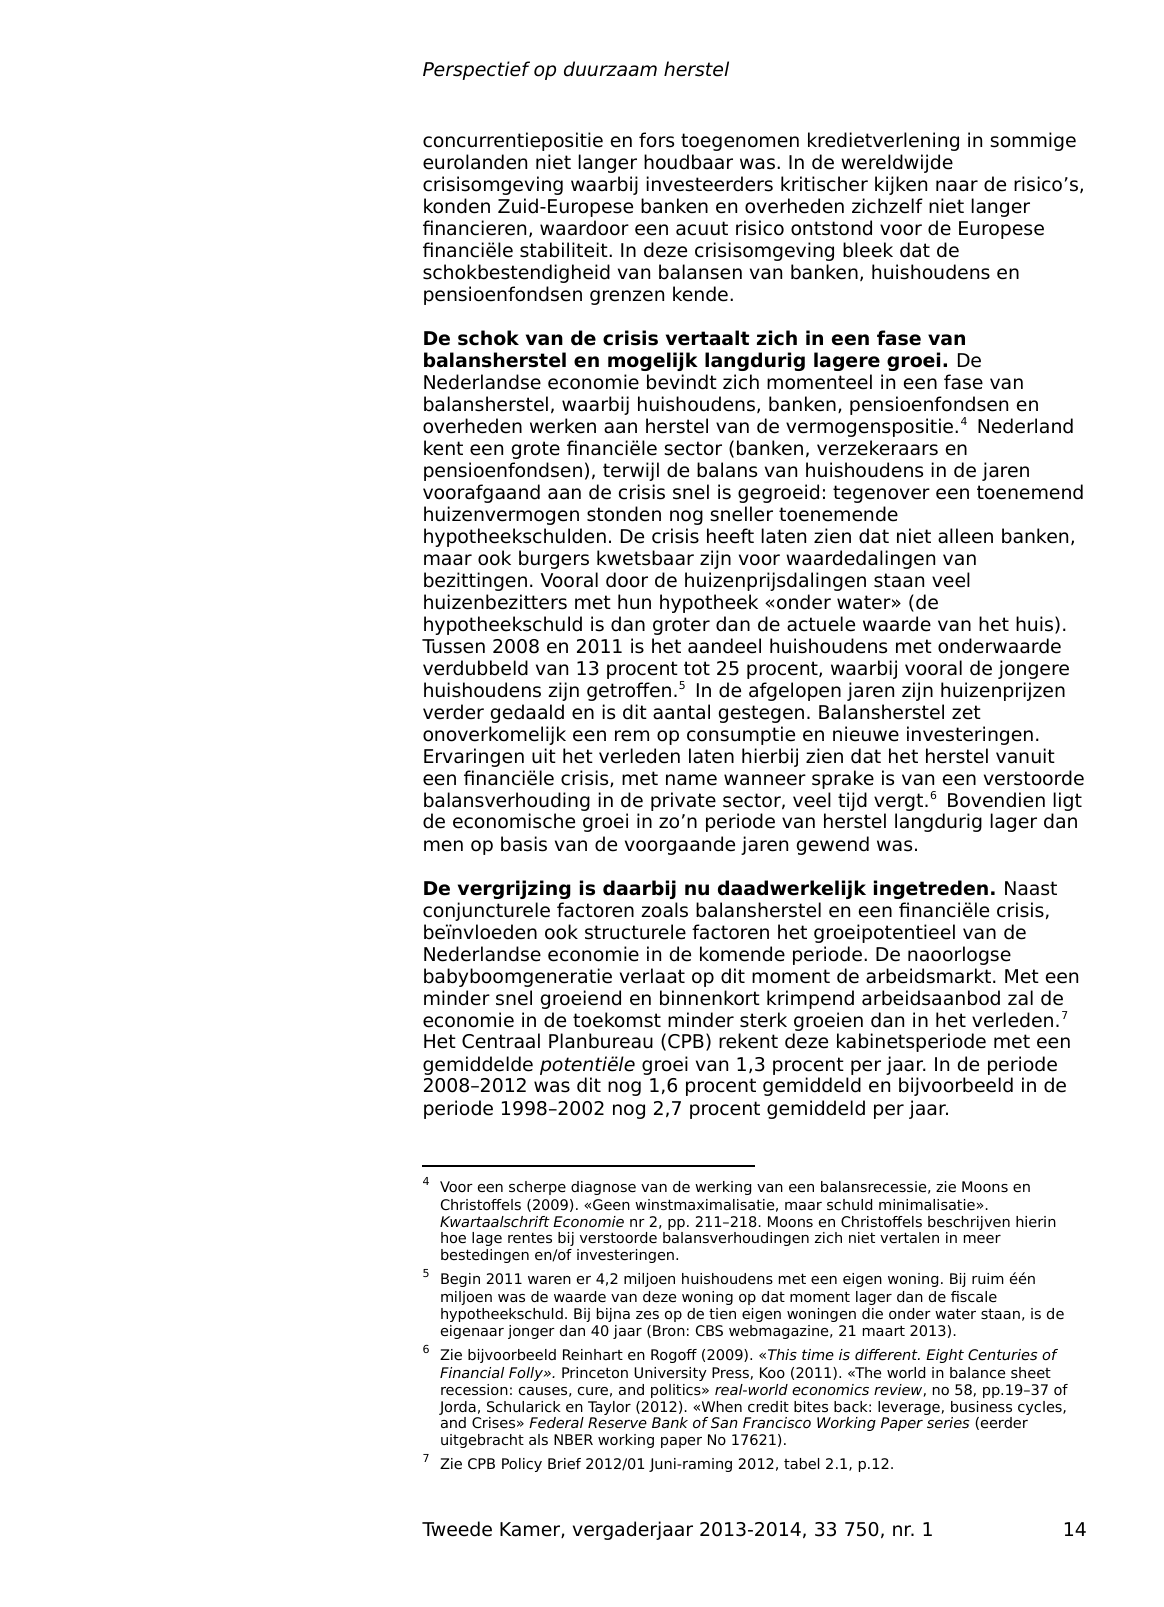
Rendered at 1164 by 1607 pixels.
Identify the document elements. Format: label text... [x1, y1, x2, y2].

text Zie bijvoorbeeld Reinhart en Rogoff (2009). «This time is different. Eight Centuries of Financial Folly». Princeton University Press, Koo (2011). «The world in balance sheet recession: causes, cure, and politics» real-world economics review, no 58, pp.19–37 of Jorda, Schularick en Taylor (2012). «When credit bites back: leverage, business cycles, and Crises» Federal Reserve Bank of San Francisco Working Paper series (eerder uitgebracht als NBER working paper No 17621). [422, 1343, 1087, 1449]
text De schok van de crisis vertaalt zich in een fase van balansherstel en mogelijk langdurig lagere groei. De Nederlandse economie bevindt zich momenteel in een fase van balansherstel, waarbij huishoudens, banken, pensioenfondsen en overheden werken aan herstel van de vermogenspositie. Nederland kent een grote financiële sector (banken, verzekeraars en pensioenfondsen), terwijl de balans van huishoudens in de jaren voorafgaand aan de crisis snel is gegroeid: tegenover een toenemend huizenvermogen stonden nog sneller toenemende hypotheekschulden. De crisis heeft laten zien dat niet alleen banken, maar ook burgers kwetsbaar zijn voor waardedalingen van bezittingen. Vooral door de huizenprijsdalingen staan veel huizenbezitters met hun hypotheek «onder water» (de hypotheekschuld is dan groter dan de actuele waarde van het huis). Tussen 2008 en 2011 is het aandeel huishoudens met onderwaarde verdubbeld van 13 procent tot 25 procent, waarbij vooral de jongere huishoudens zijn getroffen. In de afgelopen jaren zijn huizenprijzen verder gedaald en is dit aantal gestegen. Balansherstel zet onoverkomelijk een rem op consumptie en nieuwe investeringen. Ervaringen uit het verleden laten hierbij zien dat het herstel vanuit een financiële crisis, met name wanneer sprake is van een verstoorde balansverhouding in de private sector, veel tijd vergt. Bovendien ligt de economische groei in zo’n periode van herstel langdurig lager dan men op basis van de voorgaande jaren gewend was. [422, 328, 1087, 855]
text concurrentiepositie en fors toegenomen kredietverlening in sommige eurolanden niet langer houdbaar was. In de wereldwijde crisisomgeving waarbij investeerders kritischer kijken naar de risico’s, konden Zuid-Europese banken en overheden zichzelf niet langer financieren, waardoor een acuut risico ontstond voor de Europese financiële stabiliteit. In deze crisisomgeving bleek dat de schokbestendigheid van balansen van banken, huishoudens en pensioenfondsen grenzen kende. [422, 130, 1087, 306]
text Voor een scherpe diagnose van de werking van een balansrecessie, zie Moons en Christoffels (2009). «Geen winstmaximalisatie, maar schuld minimalisatie». Kwartaalschrift Economie nr 2, pp. 211–218. Moons en Christoffels beschrijven hierin hoe lage rentes bij verstoorde balansverhoudingen zich niet vertalen in meer bestedingen en/of investeringen. [422, 1175, 1087, 1264]
text Zie CPB Policy Brief 2012/01 Juni-raming 2012, tabel 2.1, p.12. [422, 1452, 1087, 1474]
text Begin 2011 waren er 4,2 miljoen huishoudens met een eigen woning. Bij ruim één miljoen was de waarde van deze woning op dat moment lager dan de fiscale hypotheekschuld. Bij bijna zes op de tien eigen woningen die onder water staan, is de eigenaar jonger dan 40 jaar (Bron: CBS webmagazine, 21 maart 2013). [422, 1267, 1087, 1340]
text De vergrijzing is daarbij nu daadwerkelijk ingetreden. Naast conjuncturele factoren zoals balansherstel en een financiële crisis, beïnvloeden ook structurele factoren het groeipotentieel van de Nederlandse economie in de komende periode. De naoorlogse babyboomgeneratie verlaat op dit moment de arbeidsmarkt. Met een minder snel groeiend en binnenkort krimpend arbeidsaanbod zal de economie in de toekomst minder sterk groeien dan in het verleden. Het Centraal Planbureau (CPB) rekent deze kabinetsperiode met een gemiddelde potentiële groei van 1,3 procent per jaar. In de periode 2008–2012 was dit nog 1,6 procent gemiddeld en bijvoorbeeld in de periode 1998–2002 nog 2,7 procent gemiddeld per jaar. [422, 878, 1087, 1119]
